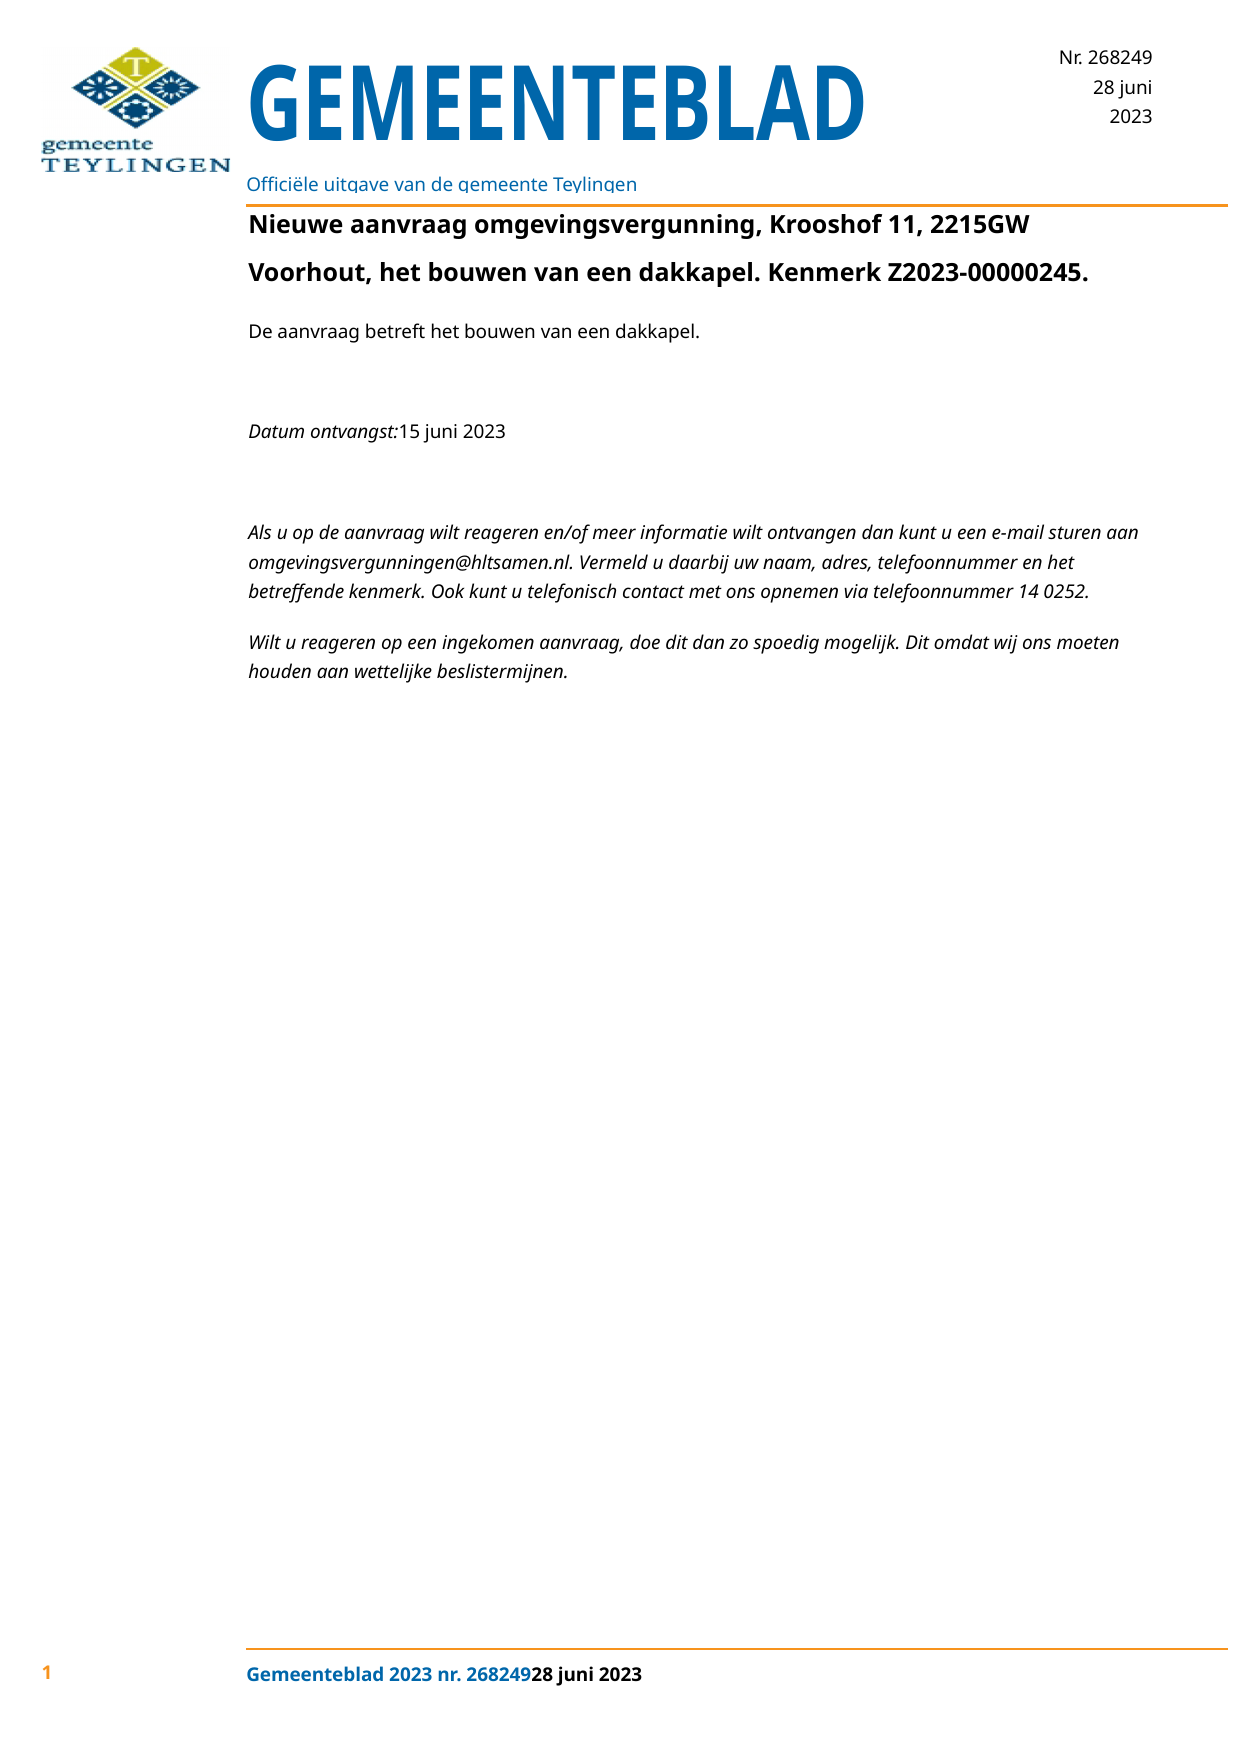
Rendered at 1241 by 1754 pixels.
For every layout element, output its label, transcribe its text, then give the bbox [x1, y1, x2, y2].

text Als u op de aanvraag wilt reageren en/of meer informatie wilt ontvangen dan kunt u een e-mail sturen aan omgevingsvergunningen@hltsamen.nl. Vermeld u daarbij uw naam, adres, telefoonnummer en het betreffende kenmerk. Ook kunt u telefonisch contact met ons opnemen via telefoonnummer 14 0252. [248, 519, 1152, 604]
text Datum ontvangst:15 juni 2023 [248, 419, 1152, 444]
text Wilt u reageren op een ingekomen aanvraag, doe dit dan zo spoedig mogelijk. Dit omdat wij ons moeten houden aan wettelijke beslistermijnen. [248, 629, 1152, 684]
text Nieuwe aanvraag omgevingsvergunning, Krooshof 11, 2215GW Voorhout, het bouwen van een dakkapel. Kenmerk Z2023-00000245. [248, 207, 1152, 288]
text De aanvraag betreft het bouwen van een dakkapel. [248, 318, 1152, 344]
picture [41, 47, 231, 172]
